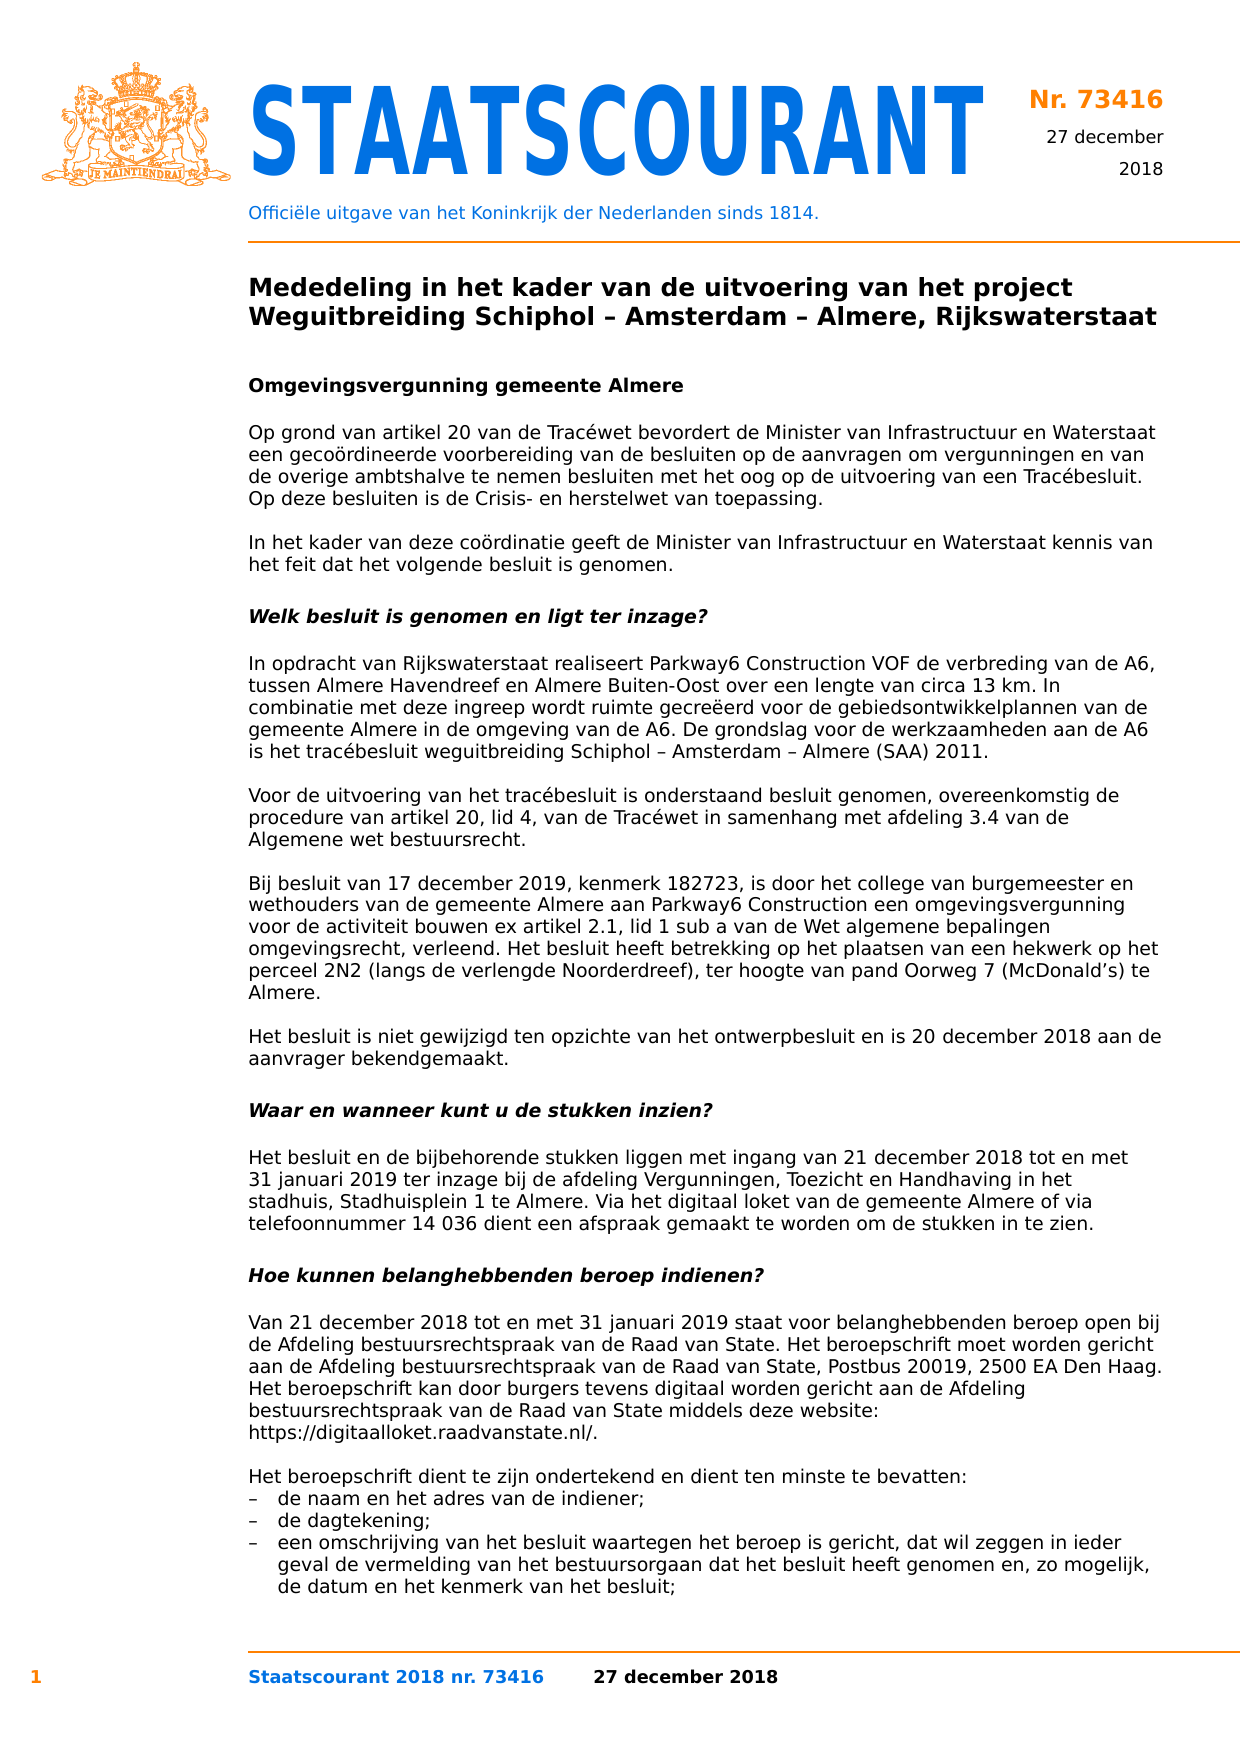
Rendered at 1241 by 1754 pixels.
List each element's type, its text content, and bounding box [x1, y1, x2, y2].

text In opdracht van Rijkswaterstaat realiseert Parkway6 Construction VOF de verbreding van de A6, tussen Almere Havendreef en Almere Buiten-Oost over een lengte van circa 13 km. In combinatie met deze ingreep wordt ruimte gecreëerd voor de gebiedsontwikkelplannen van de gemeente Almere in de omgeving van de A6. De grondslag voor de werkzaamheden aan de A6 is het tracébesluit weguitbreiding Schiphol – Amsterdam – Almere (SAA) 2011. [248, 653, 1163, 763]
subtitle Hoe kunnen belanghebbenden beroep indienen? [248, 1265, 1163, 1287]
table_header Nr. 73416 [998, 62, 1240, 121]
text Het besluit en de bijbehorende stukken liggen met ingang van 21 december 2018 tot en met 31 januari 2019 ter inzage bij de afdeling Vergunningen, Toezicht en Handhaving in het stadhuis, Stadhuisplein 1 te Almere. Via het digitaal loket van de gemeente Almere of via telefoonnummer 14 036 dient een afspraak gemaakt te worden om de stukken in te zien. [248, 1147, 1163, 1235]
text Van 21 december 2018 tot en met 31 januari 2019 staat voor belanghebbenden beroep open bij de Afdeling bestuursrechtspraak van de Raad van State. Het beroepschrift moet worden gericht aan de Afdeling bestuursrechtspraak van de Raad van State, Postbus 20019, 2500 EA Den Haag. Het beroepschrift kan door burgers tevens digitaal worden gericht aan de Afdeling bestuursrechtspraak van de Raad van State middels deze website: https://digitaalloket.raadvanstate.nl/. [248, 1312, 1163, 1444]
text Bij besluit van 17 december 2019, kenmerk 182723, is door het college van burgemeester en wethouders van de gemeente Almere aan Parkway6 Construction een omgevingsvergunning voor de activiteit bouwen ex artikel 2.1, lid 1 sub a van de Wet algemene bepalingen omgevingsrecht, verleend. Het besluit heeft betrekking op het plaatsen van een hekwerk op het perceel 2N2 (langs de verlengde Noorderdreef), ter hoogte van pand Oorweg 7 (McDonald’s) te Almere. [248, 872, 1163, 1004]
table_cell Officiële uitgave van het Koninkrijk der Nederlanden sinds 1814. [248, 203, 1240, 241]
table_cell 2018 [998, 153, 1240, 203]
subtitle Welk besluit is genomen en ligt ter inzage? [248, 606, 1163, 628]
text Voor de uitvoering van het tracébesluit is onderstaand besluit genomen, overeenkomstig de procedure van artikel 20, lid 4, van de Tracéwet in samenhang met afdeling 3.4 van de Algemene wet bestuursrecht. [248, 784, 1163, 851]
table_cell 27 december [998, 121, 1240, 153]
text – de naam en het adres van de indiener; [248, 1488, 1163, 1510]
text – een omschrijving van het besluit waartegen het beroep is gericht, dat wil zeggen in ieder geval de vermelding van het bestuursorgaan dat het besluit heeft genomen en, zo mogelijk, de datum en het kenmerk van het besluit; [248, 1532, 1163, 1598]
subtitle Waar en wanneer kunt u de stukken inzien? [248, 1100, 1163, 1122]
subtitle Omgevingsvergunning gemeente Almere [248, 375, 1163, 397]
text – de dagtekening; [248, 1510, 1163, 1532]
text Het beroepschrift dient te zijn ondertekend en dient ten minste te bevatten: [248, 1466, 1163, 1488]
text Op grond van artikel 20 van de Tracéwet bevordert de Minister van Infrastructuur en Waterstaat een gecoördineerde voorbereiding van de besluiten op de aanvragen om vergunningen en van de overige ambtshalve te nemen besluiten met het oog op de uitvoering van een Tracébesluit. Op deze besluiten is de Crisis- en herstelwet van toepassing. [248, 422, 1163, 510]
table_header STAATSCOURANT [248, 62, 998, 203]
picture [41, 62, 231, 186]
text Het besluit is niet gewijzigd ten opzichte van het ontwerpbesluit en is 20 december 2018 aan de aanvrager bekendgemaakt. [248, 1026, 1163, 1070]
subtitle Mededeling in het kader van de uitvoering van het project Weguitbreiding Schiphol – Amsterdam – Almere, Rijkswaterstaat [248, 273, 1163, 331]
text In het kader van deze coördinatie geeft de Minister van Infrastructuur en Waterstaat kennis van het feit dat het volgende besluit is genomen. [248, 532, 1163, 576]
table_header [25, 62, 248, 241]
